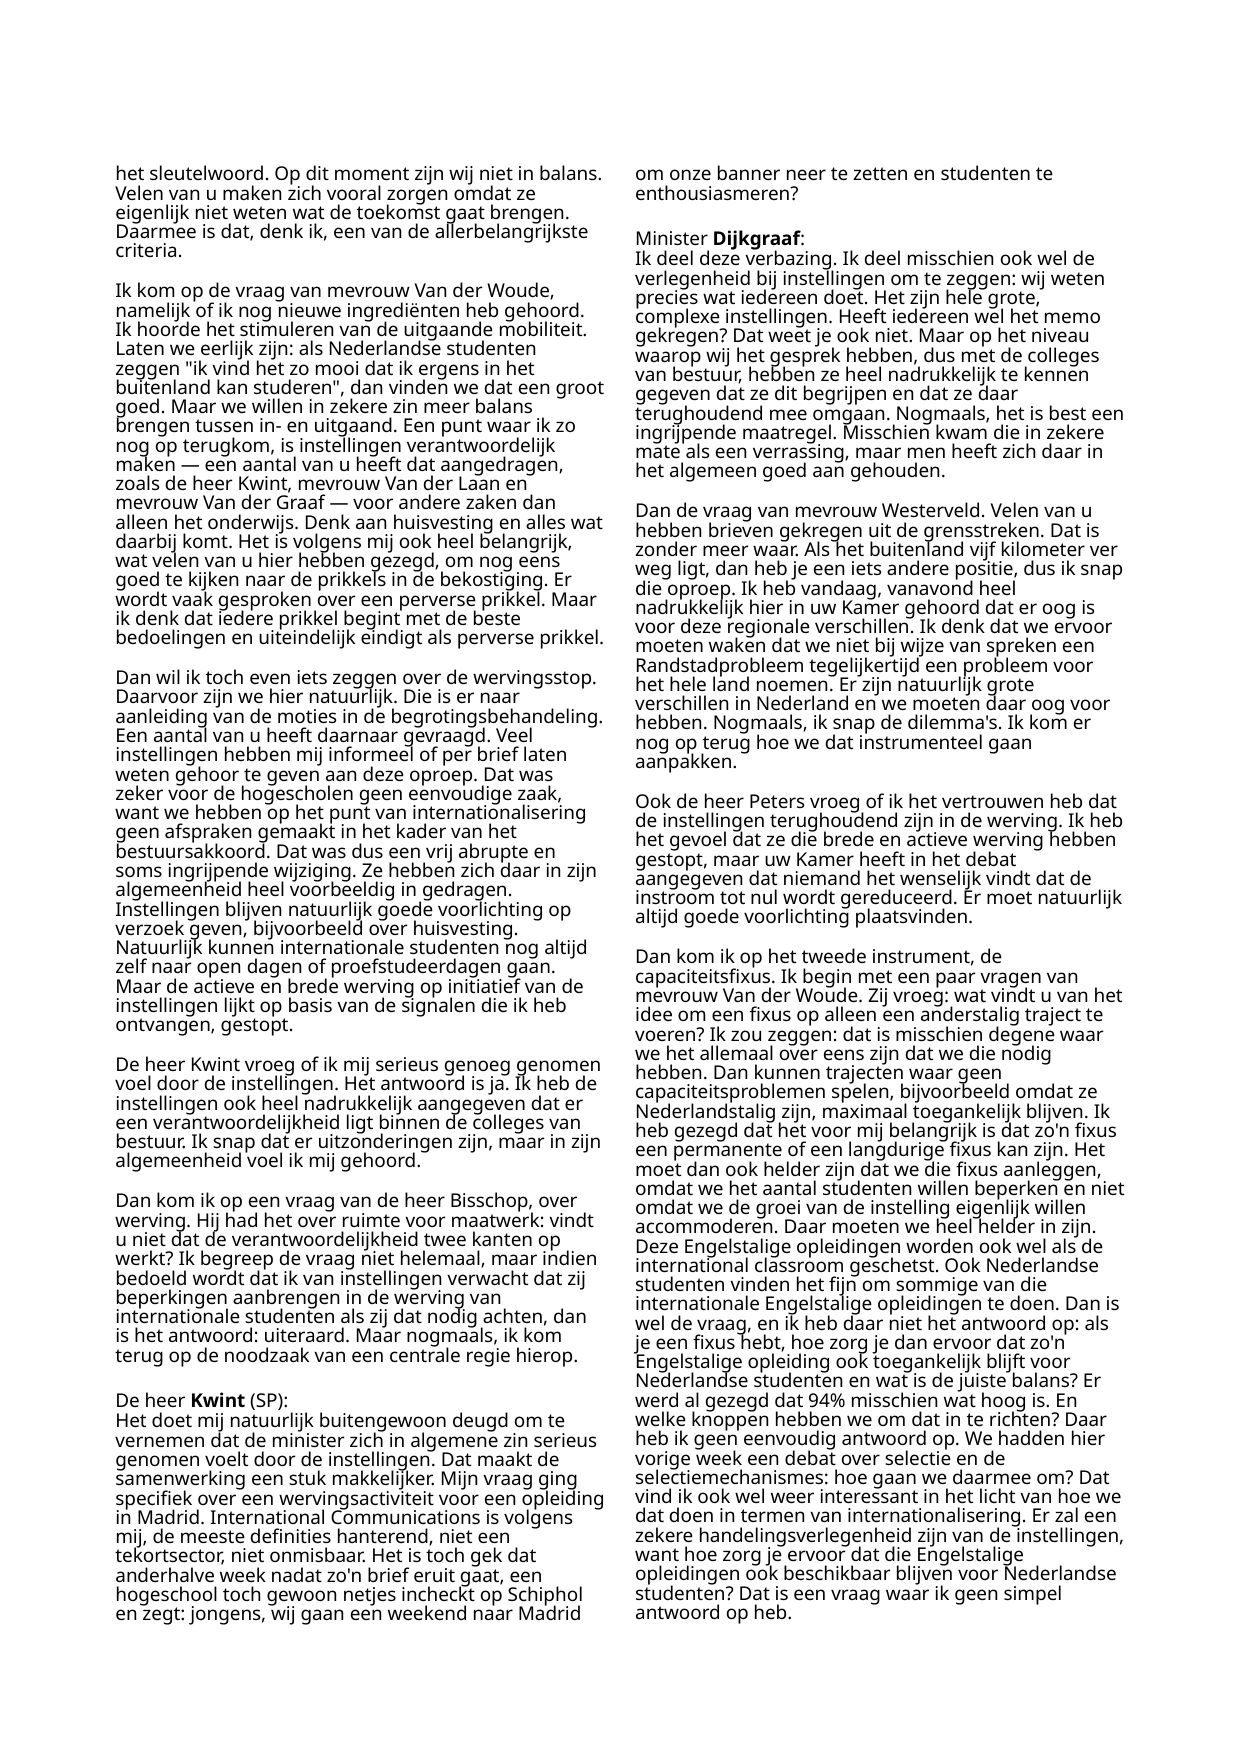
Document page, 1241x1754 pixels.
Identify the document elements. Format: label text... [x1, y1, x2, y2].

text Dan de vraag van mevrouw Westerveld. Velen van u hebben brieven gekregen uit de grensstreken. Dat is zonder meer waar. Als het buitenland vijf kilometer ver weg ligt, dan heb je een iets andere positie, dus ik snap die oproep. Ik heb vandaag, vanavond heel nadrukkelijk hier in uw Kamer gehoord dat er oog is voor deze regionale verschillen. Ik denk dat we ervoor moeten waken dat we niet bij wijze van spreken een Randstadprobleem tegelijkertijd een probleem voor het hele land noemen. Er zijn natuurlijk grote verschillen in Nederland en we moeten daar oog voor hebben. Nogmaals, ik snap de dilemma's. Ik kom er nog op terug hoe we dat instrumenteel gaan aanpakken. [635, 502, 1125, 772]
text Het doet mij natuurlijk buitengewoon deugd om te vernemen dat de minister zich in algemene zin serieus genomen voelt door de instellingen. Dat maakt de samenwerking een stuk makkelijker. Mijn vraag ging specifiek over een wervingsactiviteit voor een opleiding in Madrid. International Communications is volgens mij, de meeste definities hanterend, niet een tekortsector, niet onmisbaar. Het is toch gek dat anderhalve week nadat zo'n brief eruit gaat, een hogeschool toch gewoon netjes incheckt op Schiphol en zegt: jongens, wij gaan een weekend naar Madrid [115, 1412, 605, 1624]
text Minister Dijkgraaf: [635, 225, 1125, 250]
text Ik deel deze verbazing. Ik deel misschien ook wel de verlegenheid bij instellingen om te zeggen: wij weten precies wat iedereen doet. Het zijn hele grote, complexe instellingen. Heeft iedereen wel het memo gekregen? Dat weet je ook niet. Maar op het niveau waarop wij het gesprek hebben, dus met de colleges van bestuur, hebben ze heel nadrukkelijk te kennen gegeven dat ze dit begrijpen en dat ze daar terughoudend mee omgaan. Nogmaals, het is best een ingrijpende maatregel. Misschien kwam die in zekere mate als een verrassing, maar men heeft zich daar in het algemeen goed aan gehouden. [635, 250, 1125, 482]
text om onze banner neer te zetten en studenten te enthousiasmeren? [635, 165, 1125, 204]
text het sleutelwoord. Op dit moment zijn wij niet in balans. Velen van u maken zich vooral zorgen omdat ze eigenlijk niet weten wat de toekomst gaat brengen. Daarmee is dat, denk ik, een van de allerbelangrijkste criteria. [115, 165, 605, 262]
text Dan kom ik op een vraag van de heer Bisschop, over werving. Hij had het over ruimte voor maatwerk: vindt u niet dat de verantwoordelijkheid twee kanten op werkt? Ik begreep de vraag niet helemaal, maar indien bedoeld wordt dat ik van instellingen verwacht dat zij beperkingen aanbrengen in de werving van internationale studenten als zij dat nodig achten, dan is het antwoord: uiteraard. Maar nogmaals, ik kom terug op de noodzaak van een centrale regie hierop. [115, 1192, 605, 1366]
text Ik kom op de vraag van mevrouw Van der Woude, namelijk of ik nog nieuwe ingrediënten heb gehoord. Ik hoorde het stimuleren van de uitgaande mobiliteit. Laten we eerlijk zijn: als Nederlandse studenten zeggen "ik vind het zo mooi dat ik ergens in het buitenland kan studeren", dan vinden we dat een groot goed. Maar we willen in zekere zin meer balans brengen tussen in- en uitgaand. Een punt waar ik zo nog op terugkom, is instellingen verantwoordelijk maken — een aantal van u heeft dat aangedragen, zoals de heer Kwint, mevrouw Van der Laan en mevrouw Van der Graaf — voor andere zaken dan alleen het onderwijs. Denk aan huisvesting en alles wat daarbij komt. Het is volgens mij ook heel belangrijk, wat velen van u hier hebben gezegd, om nog eens goed te kijken naar de prikkels in de bekostiging. Er wordt vaak gesproken over een perverse prikkel. Maar ik denk dat iedere prikkel begint met de beste bedoelingen en uiteindelijk eindigt als perverse prikkel. [115, 282, 605, 648]
text De heer Kwint (SP): [115, 1387, 605, 1412]
text Dan kom ik op het tweede instrument, de capaciteitsfixus. Ik begin met een paar vragen van mevrouw Van der Woude. Zij vroeg: wat vindt u van het idee om een fixus op alleen een anderstalig traject te voeren? Ik zou zeggen: dat is misschien degene waar we het allemaal over eens zijn dat we die nodig hebben. Dan kunnen trajecten waar geen capaciteitsproblemen spelen, bijvoorbeeld omdat ze Nederlandstalig zijn, maximaal toegankelijk blijven. Ik heb gezegd dat het voor mij belangrijk is dat zo'n fixus een permanente of een langdurige fixus kan zijn. Het moet dan ook helder zijn dat we die fixus aanleggen, omdat we het aantal studenten willen beperken en niet omdat we de groei van de instelling eigenlijk willen accommoderen. Daar moeten we heel helder in zijn. Deze Engelstalige opleidingen worden ook wel als de international classroom geschetst. Ook Nederlandse studenten vinden het fijn om sommige van die internationale Engelstalige opleidingen te doen. Dan is wel de vraag, en ik heb daar niet het antwoord op: als je een fixus hebt, hoe zorg je dan ervoor dat zo'n Engelstalige opleiding ook toegankelijk blijft voor Nederlandse studenten en wat is de juiste balans? Er werd al gezegd dat 94% misschien wat hoog is. En welke knoppen hebben we om dat in te richten? Daar heb ik geen eenvoudig antwoord op. We hadden hier vorige week een debat over selectie en de selectiemechanismes: hoe gaan we daarmee om? Dat vind ik ook wel weer interessant in het licht van hoe we dat doen in termen van internationalisering. Er zal een zekere handelingsverlegenheid zijn van de instellingen, want hoe zorg je ervoor dat die Engelstalige opleidingen ook beschikbaar blijven voor Nederlandse studenten? Dat is een vraag waar ik geen simpel antwoord op heb. [635, 948, 1125, 1623]
text De heer Kwint vroeg of ik mij serieus genoeg genomen voel door de instellingen. Het antwoord is ja. Ik heb de instellingen ook heel nadrukkelijk aangegeven dat er een verantwoordelijkheid ligt binnen de colleges van bestuur. Ik snap dat er uitzonderingen zijn, maar in zijn algemeenheid voel ik mij gehoord. [115, 1056, 605, 1172]
text Ook de heer Peters vroeg of ik het vertrouwen heb dat de instellingen terughoudend zijn in de werving. Ik heb het gevoel dat ze die brede en actieve werving hebben gestopt, maar uw Kamer heeft in het debat aangegeven dat niemand het wenselijk vindt dat de instroom tot nul wordt gereduceerd. Er moet natuurlijk altijd goede voorlichting plaatsvinden. [635, 793, 1125, 928]
text Dan wil ik toch even iets zeggen over de wervingsstop. Daarvoor zijn we hier natuurlijk. Die is er naar aanleiding van de moties in de begrotingsbehandeling. Een aantal van u heeft daarnaar gevraagd. Veel instellingen hebben mij informeel of per brief laten weten gehoor te geven aan deze oproep. Dat was zeker voor de hogescholen geen eenvoudige zaak, want we hebben op het punt van internationalisering geen afspraken gemaakt in het kader van het bestuursakkoord. Dat was dus een vrij abrupte en soms ingrijpende wijziging. Ze hebben zich daar in zijn algemeenheid heel voorbeeldig in gedragen. Instellingen blijven natuurlijk goede voorlichting op verzoek geven, bijvoorbeeld over huisvesting. Natuurlijk kunnen internationale studenten nog altijd zelf naar open dagen of proefstudeerdagen gaan. Maar de actieve en brede werving op initiatief van de instellingen lijkt op basis van de signalen die ik heb ontvangen, gestopt. [115, 669, 605, 1035]
